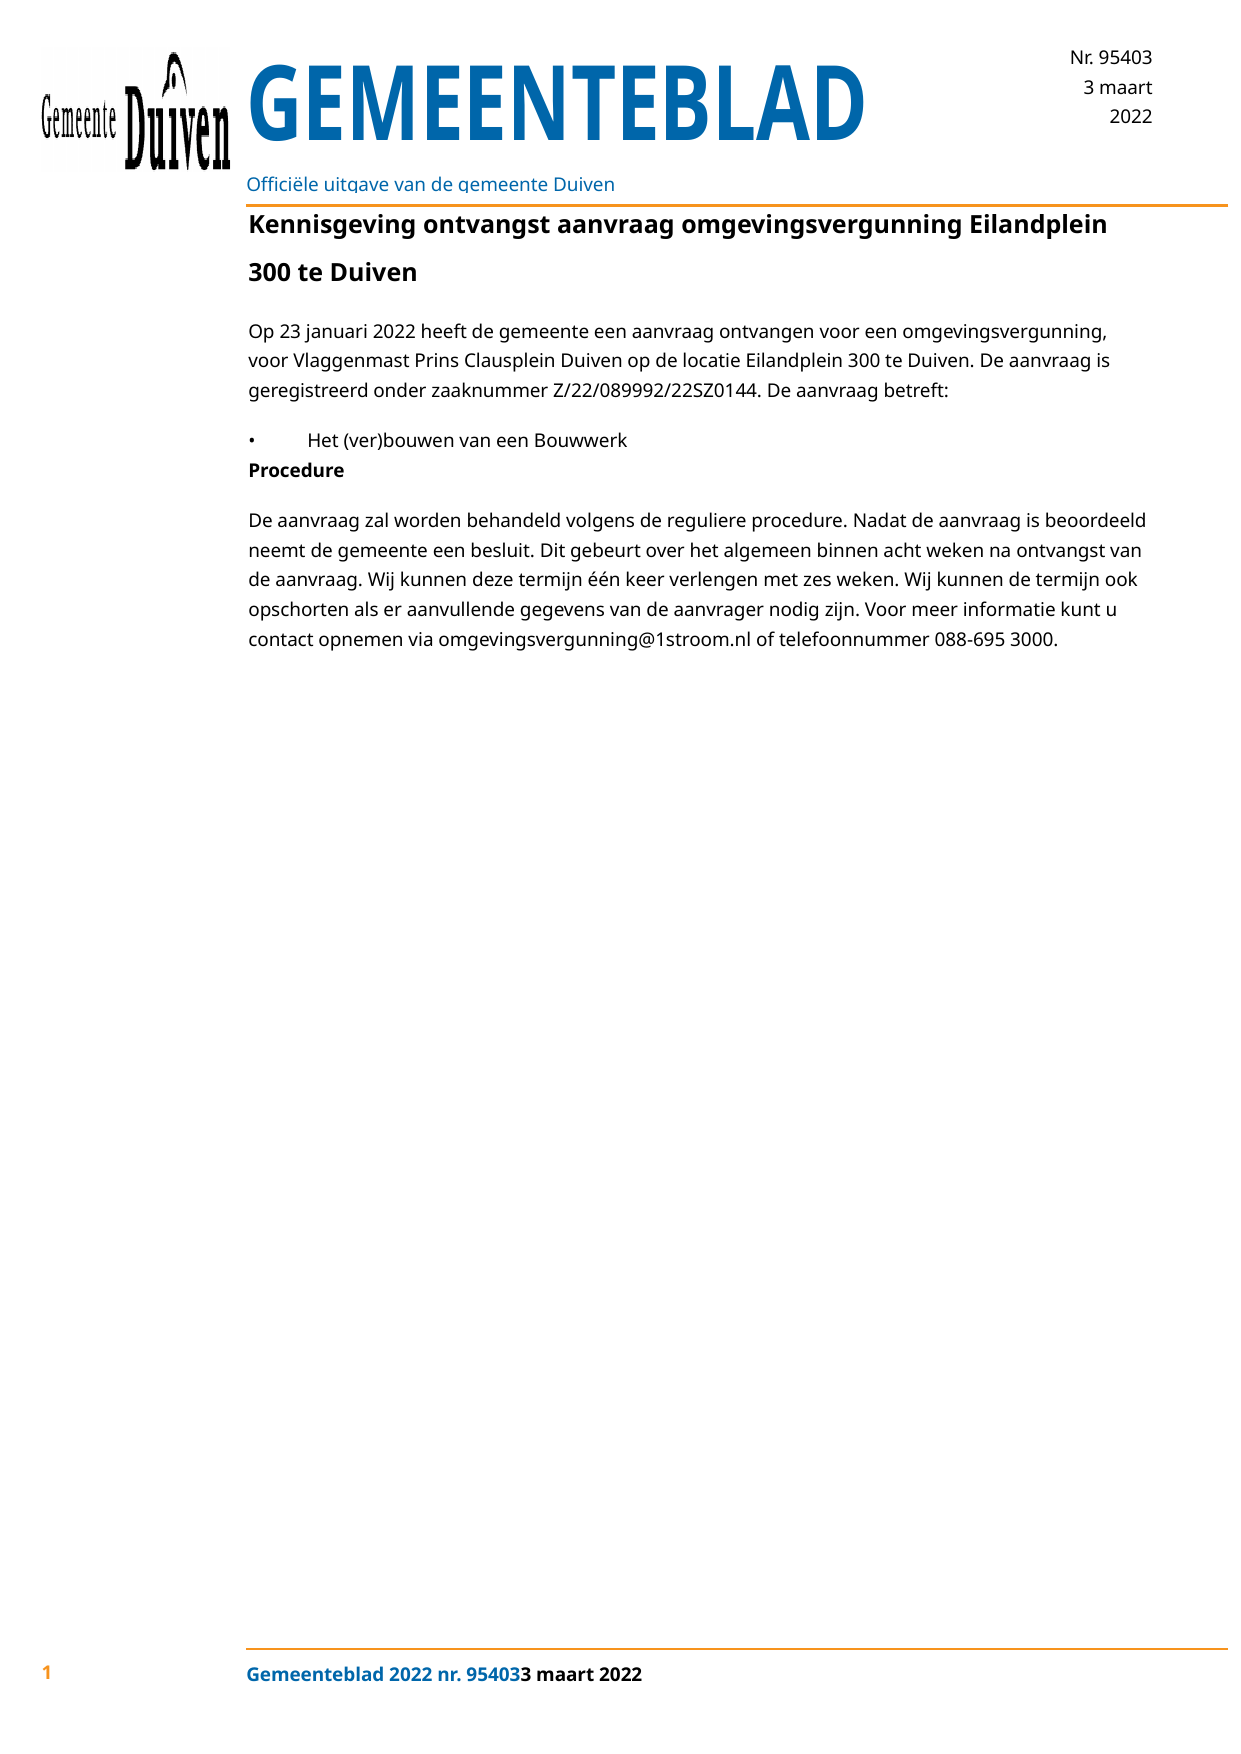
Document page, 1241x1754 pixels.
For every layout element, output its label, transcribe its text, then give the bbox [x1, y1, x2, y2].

text Op 23 januari 2022 heeft de gemeente een aanvraag ontvangen voor een omgevingsvergunning, voor Vlaggenmast Prins Clausplein Duiven op de locatie Eilandplein 300 te Duiven. De aanvraag is geregistreerd onder zaaknummer Z/22/089992/22SZ0144. De aanvraag betreft: [248, 318, 1152, 403]
text Procedure [248, 457, 1152, 483]
picture [41, 47, 231, 172]
text De aanvraag zal worden behandeld volgens de reguliere procedure. Nadat de aanvraag is beoordeeld neemt de gemeente een besluit. Dit gebeurt over het algemeen binnen acht weken na ontvangst van de aanvraag. Wij kunnen deze termijn één keer verlengen met zes weken. Wij kunnen de termijn ook opschorten als er aanvullende gegevens van de aanvrager nodig zijn. Voor meer informatie kunt u contact opnemen via omgevingsvergunning@1stroom.nl of telefoonnummer 088-695 3000. [248, 507, 1152, 652]
list Het (ver)bouwen van een Bouwwerk [248, 427, 1152, 453]
text Kennisgeving ontvangst aanvraag omgevingsvergunning Eilandplein 300 te Duiven [248, 207, 1152, 288]
